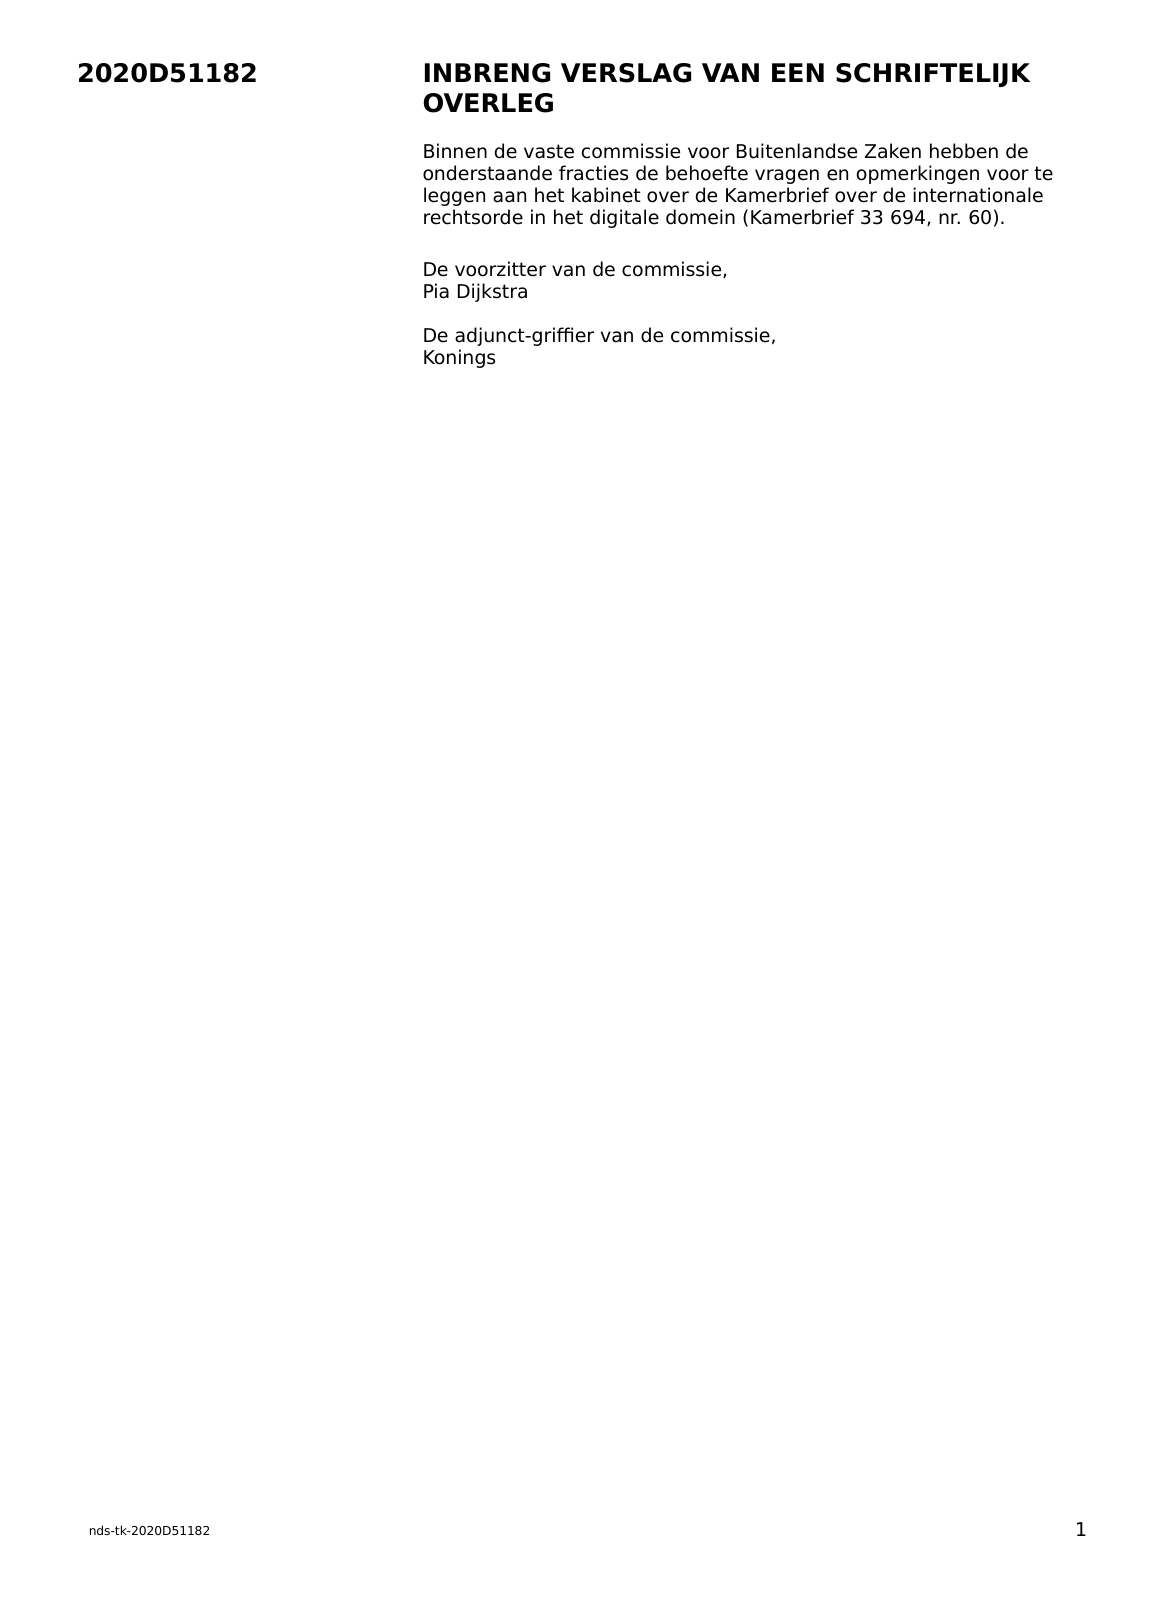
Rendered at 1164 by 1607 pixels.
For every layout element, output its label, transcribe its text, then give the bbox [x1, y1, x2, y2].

text 2020D51182 INBRENG VERSLAG VAN EEN SCHRIFTELIJK OVERLEG [77, 59, 1087, 118]
text De adjunct-griffier van de commissie, Konings [422, 325, 1087, 369]
text Binnen de vaste commissie voor Buitenlandse Zaken hebben de onderstaande fracties de behoefte vragen en opmerkingen voor te leggen aan het kabinet over de Kamerbrief over de internationale rechtsorde in het digitale domein (Kamerbrief 33 694, nr. 60). [422, 141, 1087, 228]
text nds-tk-2020D51182 [88, 1524, 323, 1538]
text De voorzitter van de commissie, Pia Dijkstra [422, 258, 1087, 302]
